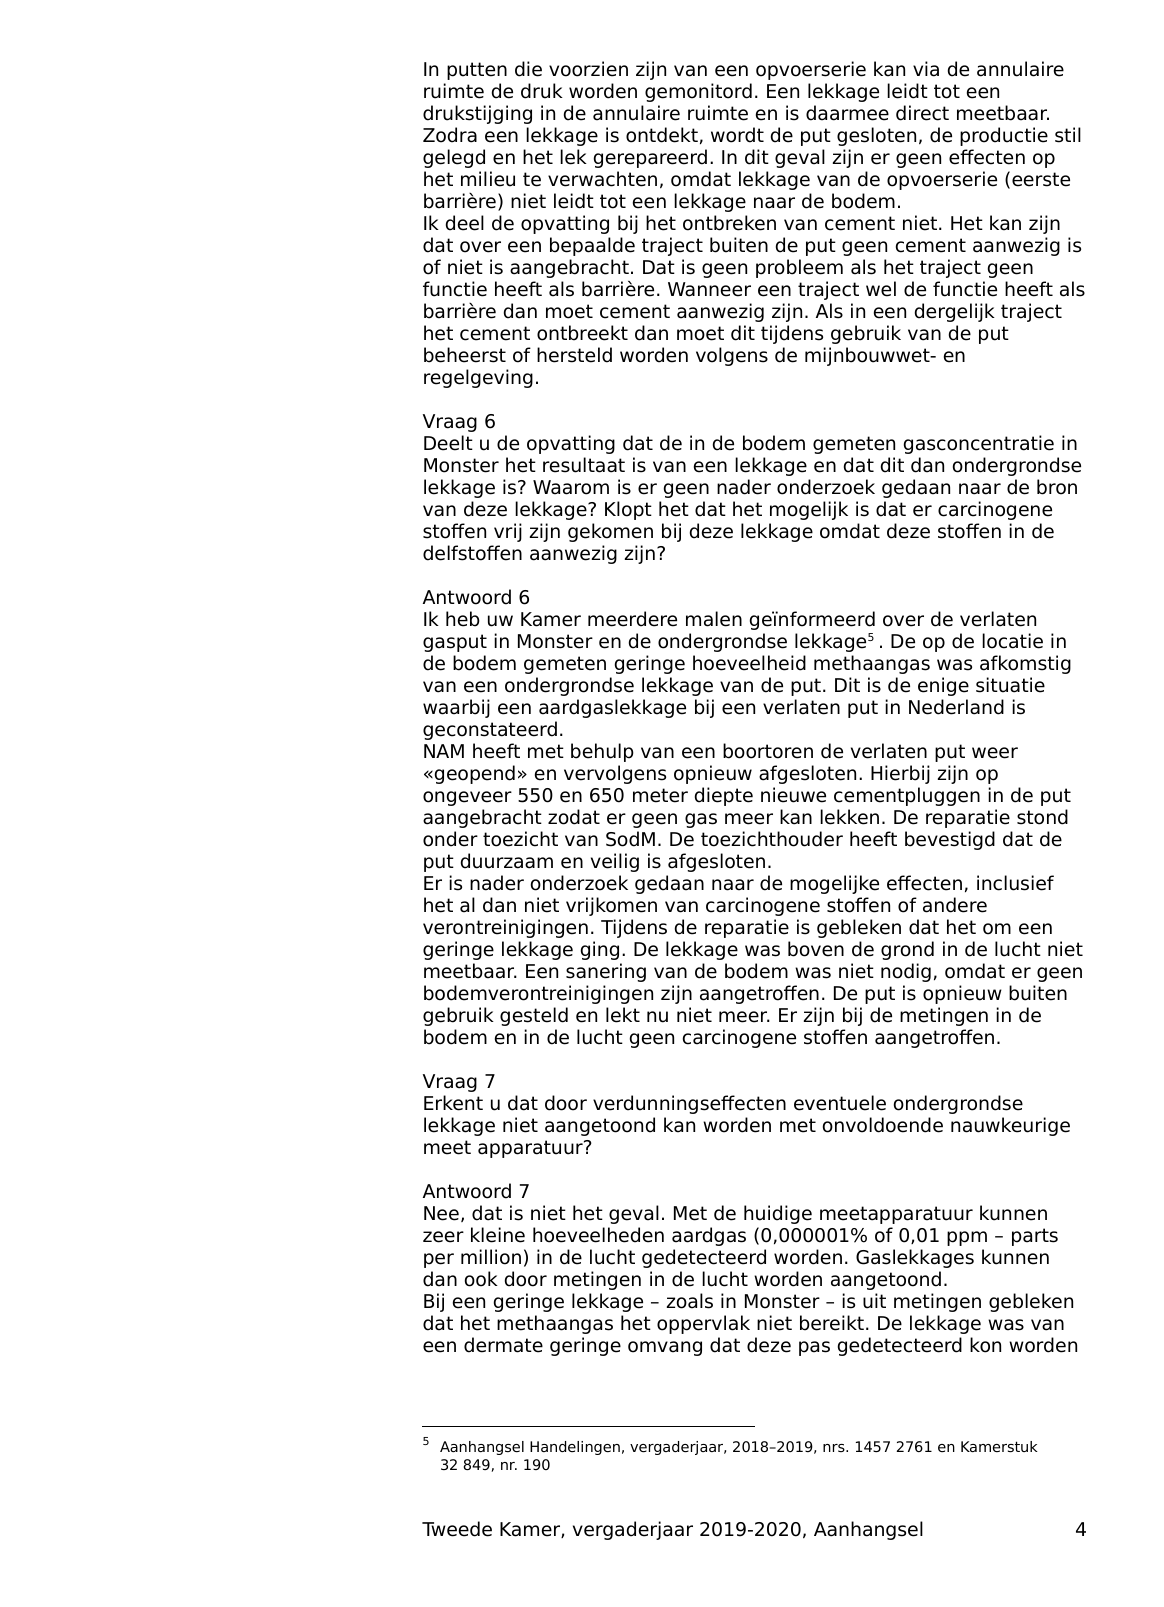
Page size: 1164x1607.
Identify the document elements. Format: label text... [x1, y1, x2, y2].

text Vraag 6 [422, 411, 1087, 433]
text Vraag 7 [422, 1071, 1087, 1093]
text NAM heeft met behulp van een boortoren de verlaten put weer «geopend» en vervolgens opnieuw afgesloten. Hierbij zijn op ongeveer 550 en 650 meter diepte nieuwe cementpluggen in de put aangebracht zodat er geen gas meer kan lekken. De reparatie stond onder toezicht van SodM. De toezichthouder heeft bevestigd dat de put duurzaam en veilig is afgesloten. [422, 741, 1087, 873]
text Antwoord 7 [422, 1181, 1087, 1203]
text Ik deel de opvatting bij het ontbreken van cement niet. Het kan zijn dat over een bepaalde traject buiten de put geen cement aanwezig is of niet is aangebracht. Dat is geen probleem als het traject geen functie heeft als barrière. Wanneer een traject wel de functie heeft als barrière dan moet cement aanwezig zijn. Als in een dergelijk traject het cement ontbreekt dan moet dit tijdens gebruik van de put beheerst of hersteld worden volgens de mijnbouwwet- en regelgeving. [422, 213, 1087, 389]
text In putten die voorzien zijn van een opvoerserie kan via de annulaire ruimte de druk worden gemonitord. Een lekkage leidt tot een drukstijging in de annulaire ruimte en is daarmee direct meetbaar. Zodra een lekkage is ontdekt, wordt de put gesloten, de productie stil gelegd en het lek gerepareerd. In dit geval zijn er geen effecten op het milieu te verwachten, omdat lekkage van de opvoerserie (eerste barrière) niet leidt tot een lekkage naar de bodem. [422, 59, 1087, 213]
text Aanhangsel Handelingen, vergaderjaar, 2018–2019, nrs. 1457 2761 en Kamerstuk 32 849, nr. 190 [422, 1435, 1087, 1474]
text Er is nader onderzoek gedaan naar de mogelijke effecten, inclusief het al dan niet vrijkomen van carcinogene stoffen of andere verontreinigingen. Tijdens de reparatie is gebleken dat het om een geringe lekkage ging. De lekkage was boven de grond in de lucht niet meetbaar. Een sanering van de bodem was niet nodig, omdat er geen bodemverontreinigingen zijn aangetroffen. De put is opnieuw buiten gebruik gesteld en lekt nu niet meer. Er zijn bij de metingen in de bodem en in de lucht geen carcinogene stoffen aangetroffen. [422, 873, 1087, 1048]
text Antwoord 6 [422, 587, 1087, 609]
text Deelt u de opvatting dat de in de bodem gemeten gasconcentratie in Monster het resultaat is van een lekkage en dat dit dan ondergrondse lekkage is? Waarom is er geen nader onderzoek gedaan naar de bron van deze lekkage? Klopt het dat het mogelijk is dat er carcinogene stoffen vrij zijn gekomen bij deze lekkage omdat deze stoffen in de delfstoffen aanwezig zijn? [422, 433, 1087, 565]
text Bij een geringe lekkage – zoals in Monster – is uit metingen gebleken dat het methaangas het oppervlak niet bereikt. De lekkage was van een dermate geringe omvang dat deze pas gedetecteerd kon worden [422, 1291, 1087, 1357]
text Ik heb uw Kamer meerdere malen geïnformeerd over de verlaten gasput in Monster en de ondergrondse lekkage. De op de locatie in de bodem gemeten geringe hoeveelheid methaangas was afkomstig van een ondergrondse lekkage van de put. Dit is de enige situatie waarbij een aardgaslekkage bij een verlaten put in Nederland is geconstateerd. [422, 609, 1087, 741]
text Erkent u dat door verdunningseffecten eventuele ondergrondse lekkage niet aangetoond kan worden met onvoldoende nauwkeurige meet apparatuur? [422, 1093, 1087, 1159]
text Nee, dat is niet het geval. Met de huidige meetapparatuur kunnen zeer kleine hoeveelheden aardgas (0,000001% of 0,01 ppm – parts per million) in de lucht gedetecteerd worden. Gaslekkages kunnen dan ook door metingen in de lucht worden aangetoond. [422, 1203, 1087, 1291]
